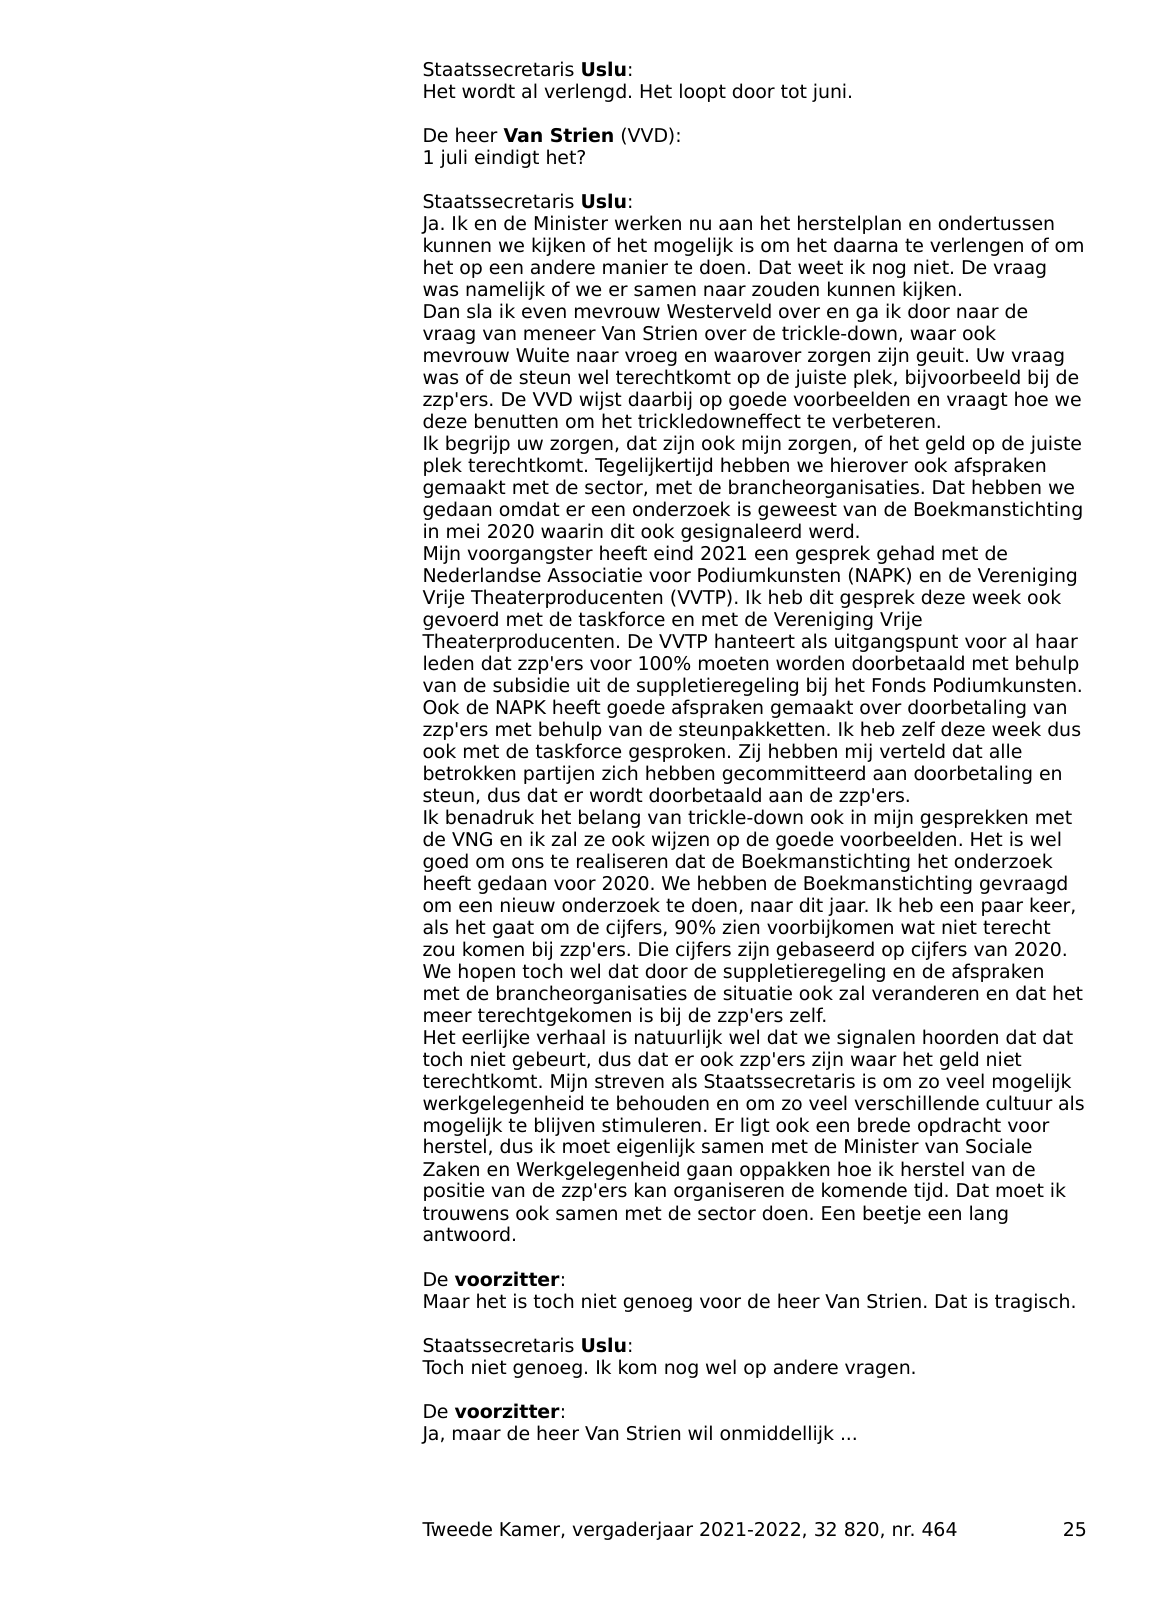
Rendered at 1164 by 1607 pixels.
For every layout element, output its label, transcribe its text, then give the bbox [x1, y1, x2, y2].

text Staatssecretaris Uslu: [422, 1335, 1087, 1357]
text Staatssecretaris Uslu: [422, 191, 1087, 213]
text Mijn voorgangster heeft eind 2021 een gesprek gehad met de Nederlandse Associatie voor Podiumkunsten (NAPK) en de Vereniging Vrije Theaterproducenten (VVTP). Ik heb dit gesprek deze week ook gevoerd met de taskforce en met de Vereniging Vrije Theaterproducenten. De VVTP hanteert als uitgangspunt voor al haar leden dat zzp'ers voor 100% moeten worden doorbetaald met behulp van de subsidie uit de suppletieregeling bij het Fonds Podiumkunsten. Ook de NAPK heeft goede afspraken gemaakt over doorbetaling van zzp'ers met behulp van de steunpakketten. Ik heb zelf deze week dus ook met de taskforce gesproken. Zij hebben mij verteld dat alle betrokken partijen zich hebben gecommitteerd aan doorbetaling en steun, dus dat er wordt doorbetaald aan de zzp'ers. [422, 543, 1087, 807]
text Dan sla ik even mevrouw Westerveld over en ga ik door naar de vraag van meneer Van Strien over de trickle-down, waar ook mevrouw Wuite naar vroeg en waarover zorgen zijn geuit. Uw vraag was of de steun wel terechtkomt op de juiste plek, bijvoorbeeld bij de zzp'ers. De VVD wijst daarbij op goede voorbeelden en vraagt hoe we deze benutten om het trickledowneffect te verbeteren. [422, 301, 1087, 433]
text Het eerlijke verhaal is natuurlijk wel dat we signalen hoorden dat dat toch niet gebeurt, dus dat er ook zzp'ers zijn waar het geld niet terechtkomt. Mijn streven als Staatssecretaris is om zo veel mogelijk werkgelegenheid te behouden en om zo veel verschillende cultuur als mogelijk te blijven stimuleren. Er ligt ook een brede opdracht voor herstel, dus ik moet eigenlijk samen met de Minister van Sociale Zaken en Werkgelegenheid gaan oppakken hoe ik herstel van de positie van de zzp'ers kan organiseren de komende tijd. Dat moet ik trouwens ook samen met de sector doen. Een beetje een lang antwoord. [422, 1027, 1087, 1246]
text Ja. Ik en de Minister werken nu aan het herstelplan en ondertussen kunnen we kijken of het mogelijk is om het daarna te verlengen of om het op een andere manier te doen. Dat weet ik nog niet. De vraag was namelijk of we er samen naar zouden kunnen kijken. [422, 213, 1087, 301]
text Staatssecretaris Uslu: [422, 59, 1087, 81]
text Ik benadruk het belang van trickle-down ook in mijn gesprekken met de VNG en ik zal ze ook wijzen op de goede voorbeelden. Het is wel goed om ons te realiseren dat de Boekmanstichting het onderzoek heeft gedaan voor 2020. We hebben de Boekmanstichting gevraagd om een nieuw onderzoek te doen, naar dit jaar. Ik heb een paar keer, als het gaat om de cijfers, 90% zien voorbijkomen wat niet terecht zou komen bij zzp'ers. Die cijfers zijn gebaseerd op cijfers van 2020. We hopen toch wel dat door de suppletieregeling en de afspraken met de brancheorganisaties de situatie ook zal veranderen en dat het meer terechtgekomen is bij de zzp'ers zelf. [422, 807, 1087, 1027]
text 1 juli eindigt het? [422, 147, 1087, 169]
text Het wordt al verlengd. Het loopt door tot juni. [422, 81, 1087, 103]
text De heer Van Strien (VVD): [422, 125, 1087, 147]
text Ik begrijp uw zorgen, dat zijn ook mijn zorgen, of het geld op de juiste plek terechtkomt. Tegelijkertijd hebben we hierover ook afspraken gemaakt met de sector, met de brancheorganisaties. Dat hebben we gedaan omdat er een onderzoek is geweest van de Boekmanstichting in mei 2020 waarin dit ook gesignaleerd werd. [422, 433, 1087, 543]
text Maar het is toch niet genoeg voor de heer Van Strien. Dat is tragisch. [422, 1291, 1087, 1312]
text De voorzitter: [422, 1268, 1087, 1291]
text De voorzitter: [422, 1401, 1087, 1423]
text Ja, maar de heer Van Strien wil onmiddellijk ... [422, 1423, 1087, 1445]
text Toch niet genoeg. Ik kom nog wel op andere vragen. [422, 1357, 1087, 1379]
